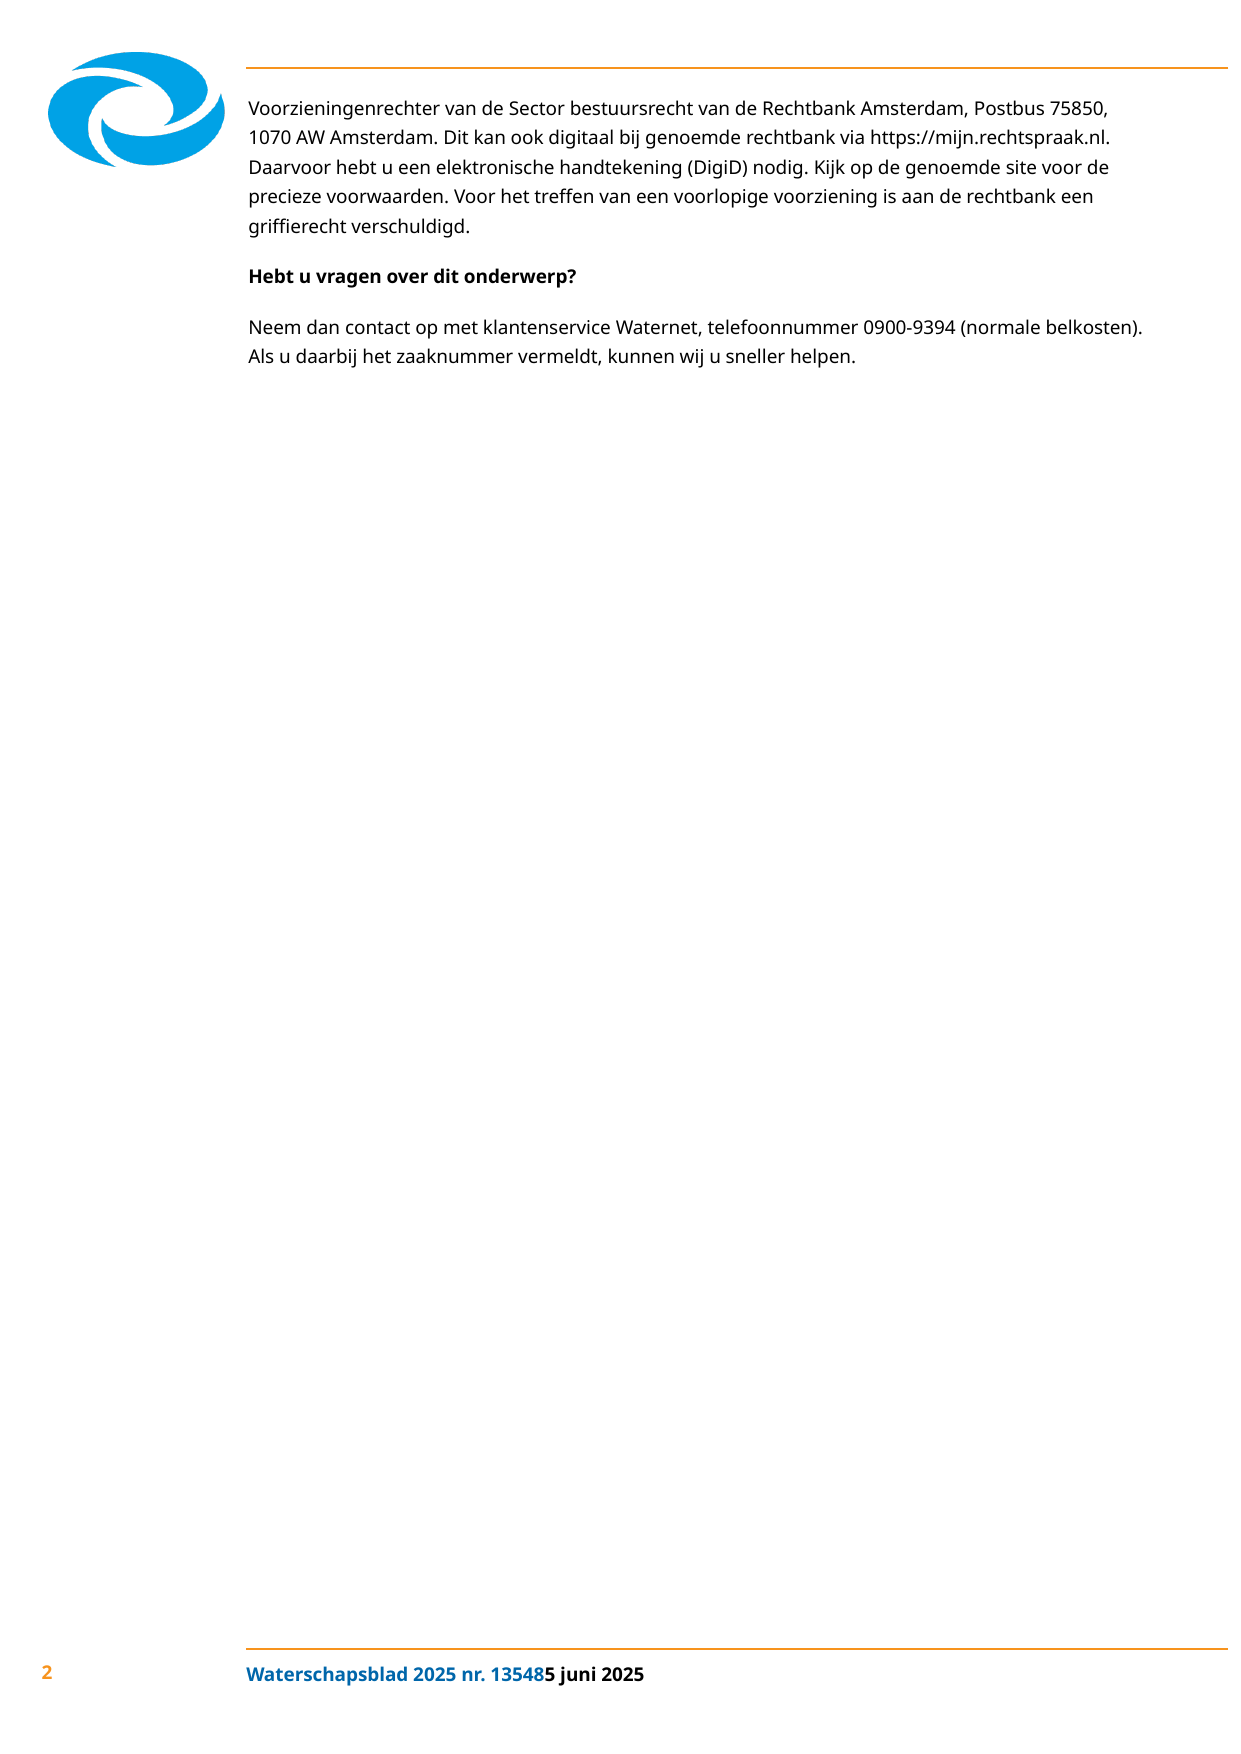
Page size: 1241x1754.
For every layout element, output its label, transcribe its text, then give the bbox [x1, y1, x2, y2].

text Voorzieningenrechter van de Sector bestuursrecht van de Rechtbank Amsterdam, Postbus 75850, 1070 AW Amsterdam. Dit kan ook digitaal bij genoemde rechtbank via https://mijn.rechtspraak.nl. Daarvoor hebt u een elektronische handtekening (DigiD) nodig. Kijk op de genoemde site voor de precieze voorwaarden. Voor het treffen van een voorlopige voorziening is aan de rechtbank een griffierecht verschuldigd. [248, 95, 1152, 239]
text Hebt u vragen over dit onderwerp? [248, 263, 1152, 289]
picture [41, 47, 231, 172]
text Neem dan contact op met klantenservice Waternet, telefoonnummer 0900-9394 (normale belkosten). Als u daarbij het zaaknummer vermeldt, kunnen wij u sneller helpen. [248, 314, 1152, 369]
